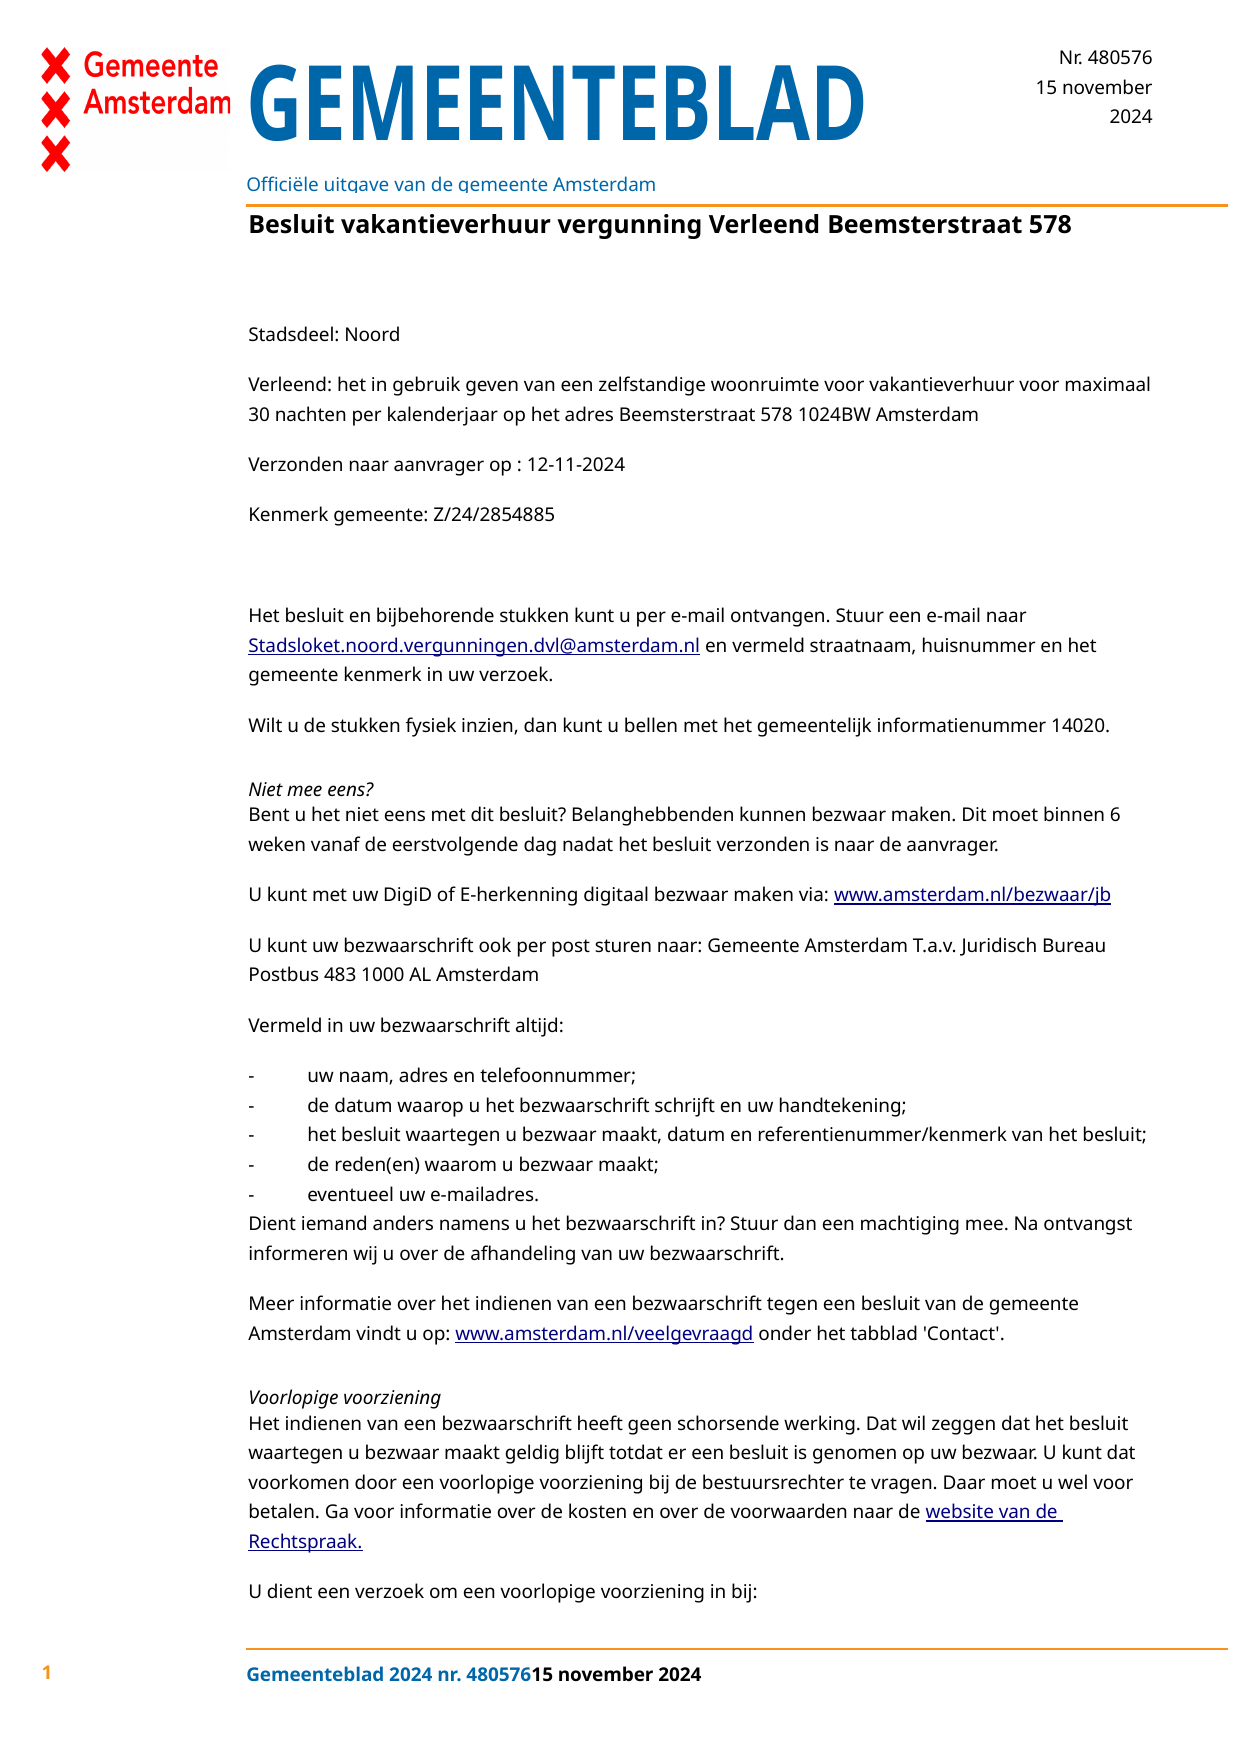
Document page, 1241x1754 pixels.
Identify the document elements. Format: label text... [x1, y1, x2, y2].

text Dient iemand anders namens u het bezwaarschrift in? Stuur dan een machtiging mee. Na ontvangst informeren wij u over de afhandeling van uw bezwaarschrift. [248, 1210, 1152, 1266]
text Kenmerk gemeente: Z/24/2854885 [248, 502, 1152, 527]
text Verzonden naar aanvrager op : 12-11-2024 [248, 451, 1152, 477]
text Niet mee eens? [248, 776, 1152, 802]
list de datum waarop u het bezwaarschrift schrijft en uw handtekening; [248, 1092, 1152, 1118]
text Wilt u de stukken fysiek inzien, dan kunt u bellen met het gemeentelijk informatienummer 14020. [248, 712, 1152, 738]
text Bent u het niet eens met dit besluit? Belanghebbenden kunnen bezwaar maken. Dit moet binnen 6 weken vanaf de eerstvolgende dag nadat het besluit verzonden is naar de aanvrager. [248, 802, 1152, 857]
text Meer informatie over het indienen van een bezwaarschrift tegen een besluit van de gemeente Amsterdam vindt u op: www.amsterdam.nl/veelgevraagd onder het tabblad 'Contact'. [248, 1290, 1152, 1346]
list het besluit waartegen u bezwaar maakt, datum en referentienummer/kenmerk van het besluit; [248, 1122, 1152, 1147]
text U dient een verzoek om een voorlopige voorziening in bij: [248, 1578, 1152, 1604]
text Besluit vakantieverhuur vergunning Verleend Beemsterstraat 578 [248, 207, 1152, 241]
text U kunt uw bezwaarschrift ook per post sturen naar: Gemeente Amsterdam T.a.v. Juridisch Bureau Postbus 483 1000 AL Amsterdam [248, 932, 1152, 987]
list de reden(en) waarom u bezwaar maakt; [248, 1151, 1152, 1177]
list eventueel uw e-mailadres. [248, 1181, 1152, 1207]
text Vermeld in uw bezwaarschrift altijd: [248, 1012, 1152, 1038]
picture [41, 47, 231, 172]
text Stadsdeel: Noord [248, 321, 1152, 346]
text Voorlopige voorziening [248, 1384, 1152, 1410]
text U kunt met uw DigiD of E-herkenning digitaal bezwaar maken via: www.amsterdam.nl/bezwaar/jb [248, 882, 1152, 907]
text Verleend: het in gebruik geven van een zelfstandige woonruimte voor vakantieverhuur voor maximaal 30 nachten per kalenderjaar op het adres Beemsterstraat 578 1024BW Amsterdam [248, 371, 1152, 426]
text Het besluit en bijbehorende stukken kunt u per e-mail ontvangen. Stuur een e-mail naar Stadsloket.noord.vergunningen.dvl@amsterdam.nl en vermeld straatnaam, huisnummer en het gemeente kenmerk in uw verzoek. [248, 602, 1152, 687]
list uw naam, adres en telefoonnummer; [248, 1062, 1152, 1088]
text Het indienen van een bezwaarschrift heeft geen schorsende werking. Dat wil zeggen dat het besluit waartegen u bezwaar maakt geldig blijft totdat er een besluit is genomen op uw bezwaar. U kunt dat voorkomen door een voorlopige voorziening bij de bestuursrechter te vragen. Daar moet u wel voor betalen. Ga voor informatie over de kosten en over de voorwaarden naar de website van de Rechtspraak. [248, 1410, 1152, 1554]
